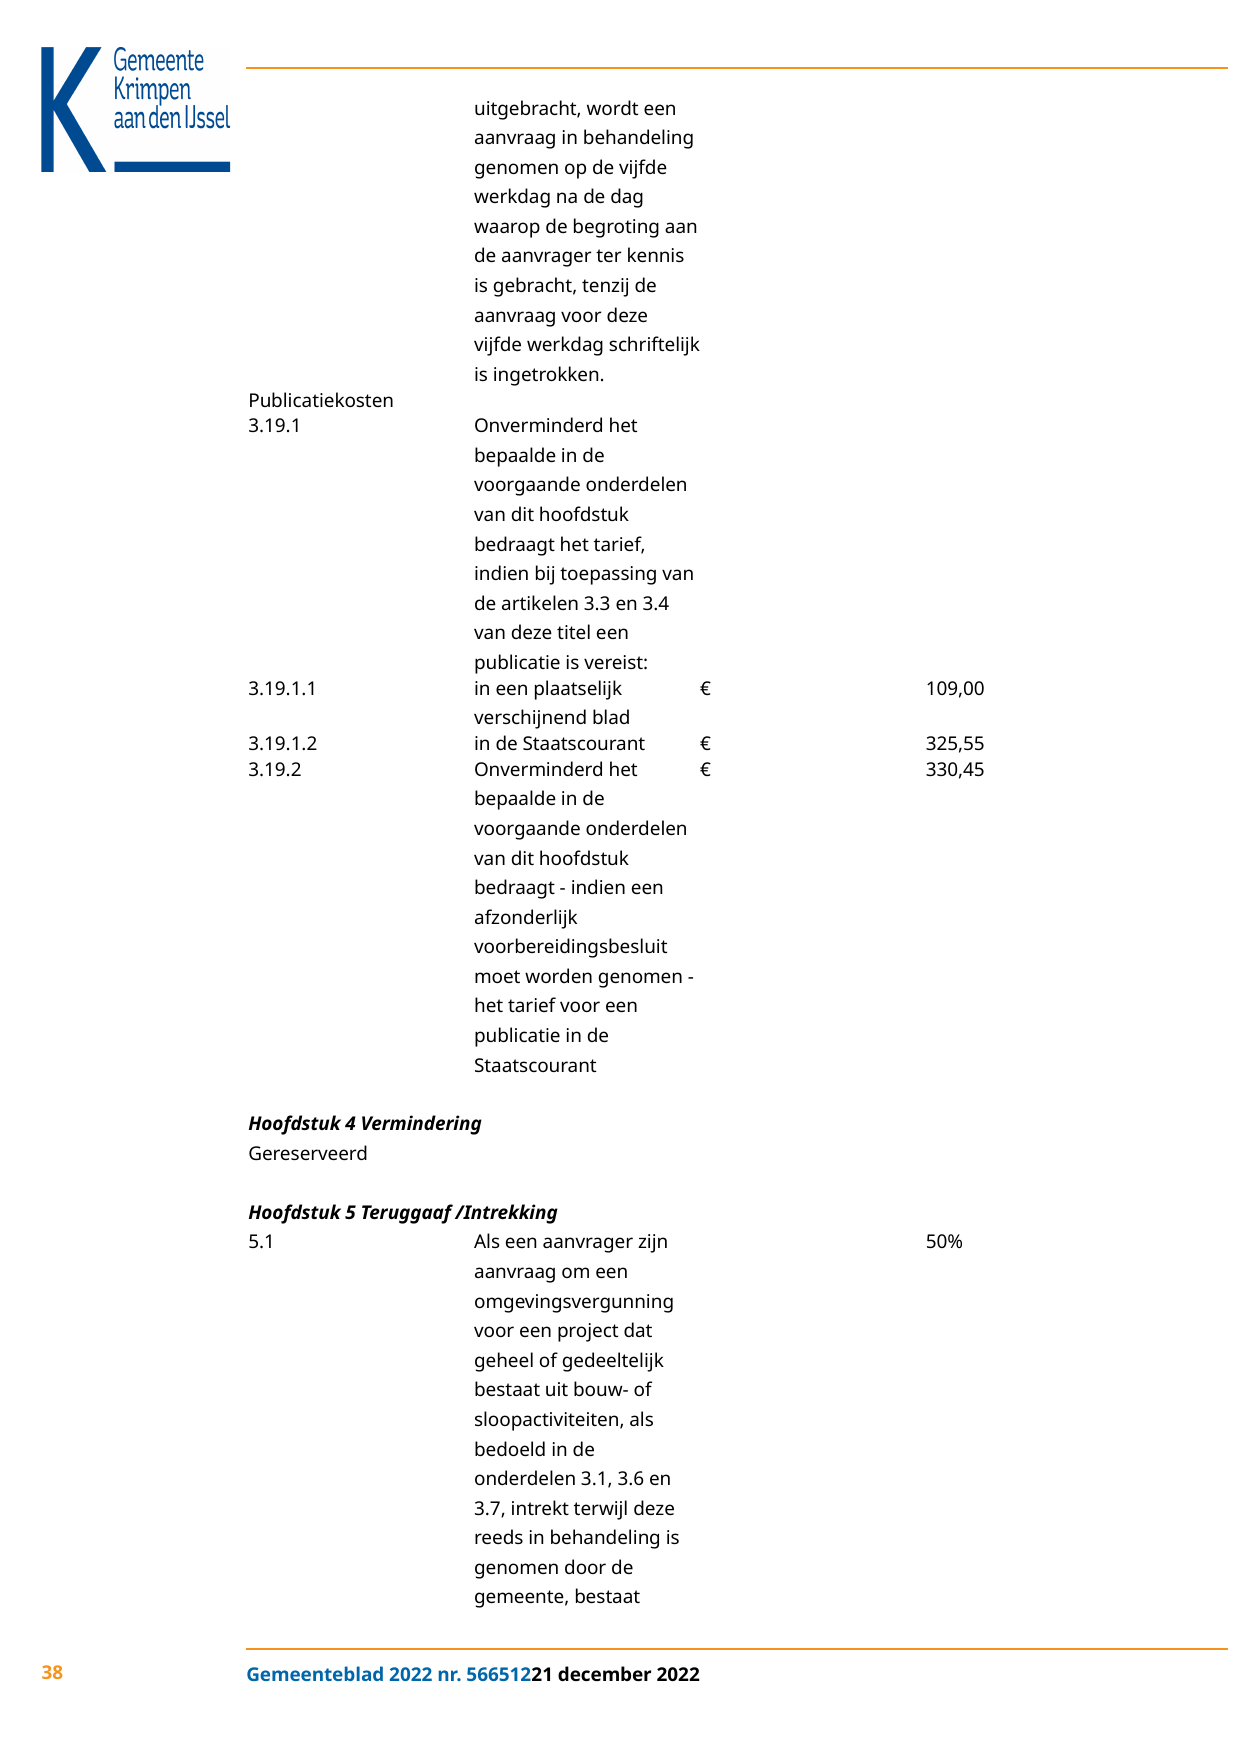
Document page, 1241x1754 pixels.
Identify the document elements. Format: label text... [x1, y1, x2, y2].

table_cell 3.19.1.2 [248, 730, 474, 756]
table_header 50% [926, 1229, 1152, 1609]
table_cell 109,00 [926, 675, 1152, 730]
table_cell € [700, 730, 926, 756]
table_header [700, 1229, 926, 1609]
text Gereserveerd [248, 1140, 1152, 1166]
table_cell Publicatiekosten [248, 387, 700, 412]
table_cell € [700, 756, 926, 1077]
table_cell € [700, 675, 926, 730]
table_cell Onverminderd het bepaalde in de voorgaande onderdelen van dit hoofdstuk bedraagt - indien een afzonderlijk voorbereidingsbesluit moet worden genomen - het tarief voor een publicatie in de Staatscourant [474, 756, 700, 1077]
table_cell uitgebracht, wordt een aanvraag in behandeling genomen op de vijfde werkdag na de dag waarop de begroting aan de aanvrager ter kennis is gebracht, tenzij de aanvraag voor deze vijfde werkdag schriftelijk is ingetrokken. [474, 95, 700, 387]
table_cell Onverminderd het bepaalde in de voorgaande onderdelen van dit hoofdstuk bedraagt het tarief, indien bij toepassing van de artikelen 3.3 en 3.4 van deze titel een publicatie is vereist: [474, 413, 700, 675]
table_cell 3.19.1 [248, 413, 474, 675]
picture [41, 47, 231, 172]
table_cell [926, 413, 1152, 675]
table_cell [926, 95, 1152, 387]
table_cell [700, 387, 926, 412]
table_cell 3.19.1.1 [248, 675, 474, 730]
table_cell 325,55 [926, 730, 1152, 756]
table_cell 330,45 [926, 756, 1152, 1077]
table_header Als een aanvrager zijn aanvraag om een omgevingsvergunning voor een project dat geheel of gedeeltelijk bestaat uit bouw- of sloopactiviteiten, als bedoeld in de onderdelen 3.1, 3.6 en 3.7, intrekt terwijl deze reeds in behandeling is genomen door de gemeente, bestaat [474, 1229, 700, 1609]
table_cell [248, 95, 474, 387]
table_cell [926, 387, 1152, 412]
table_cell in de Staatscourant [474, 730, 700, 756]
table_cell 3.19.2 [248, 756, 474, 1077]
text Hoofdstuk 4 Vermindering [248, 1110, 1152, 1136]
text Hoofdstuk 5 Teruggaaf /Intrekking [248, 1199, 1152, 1225]
table_cell [700, 95, 926, 387]
table_cell in een plaatselijk verschijnend blad [474, 675, 700, 730]
table_cell [700, 413, 926, 675]
table_header 5.1 [248, 1229, 474, 1609]
